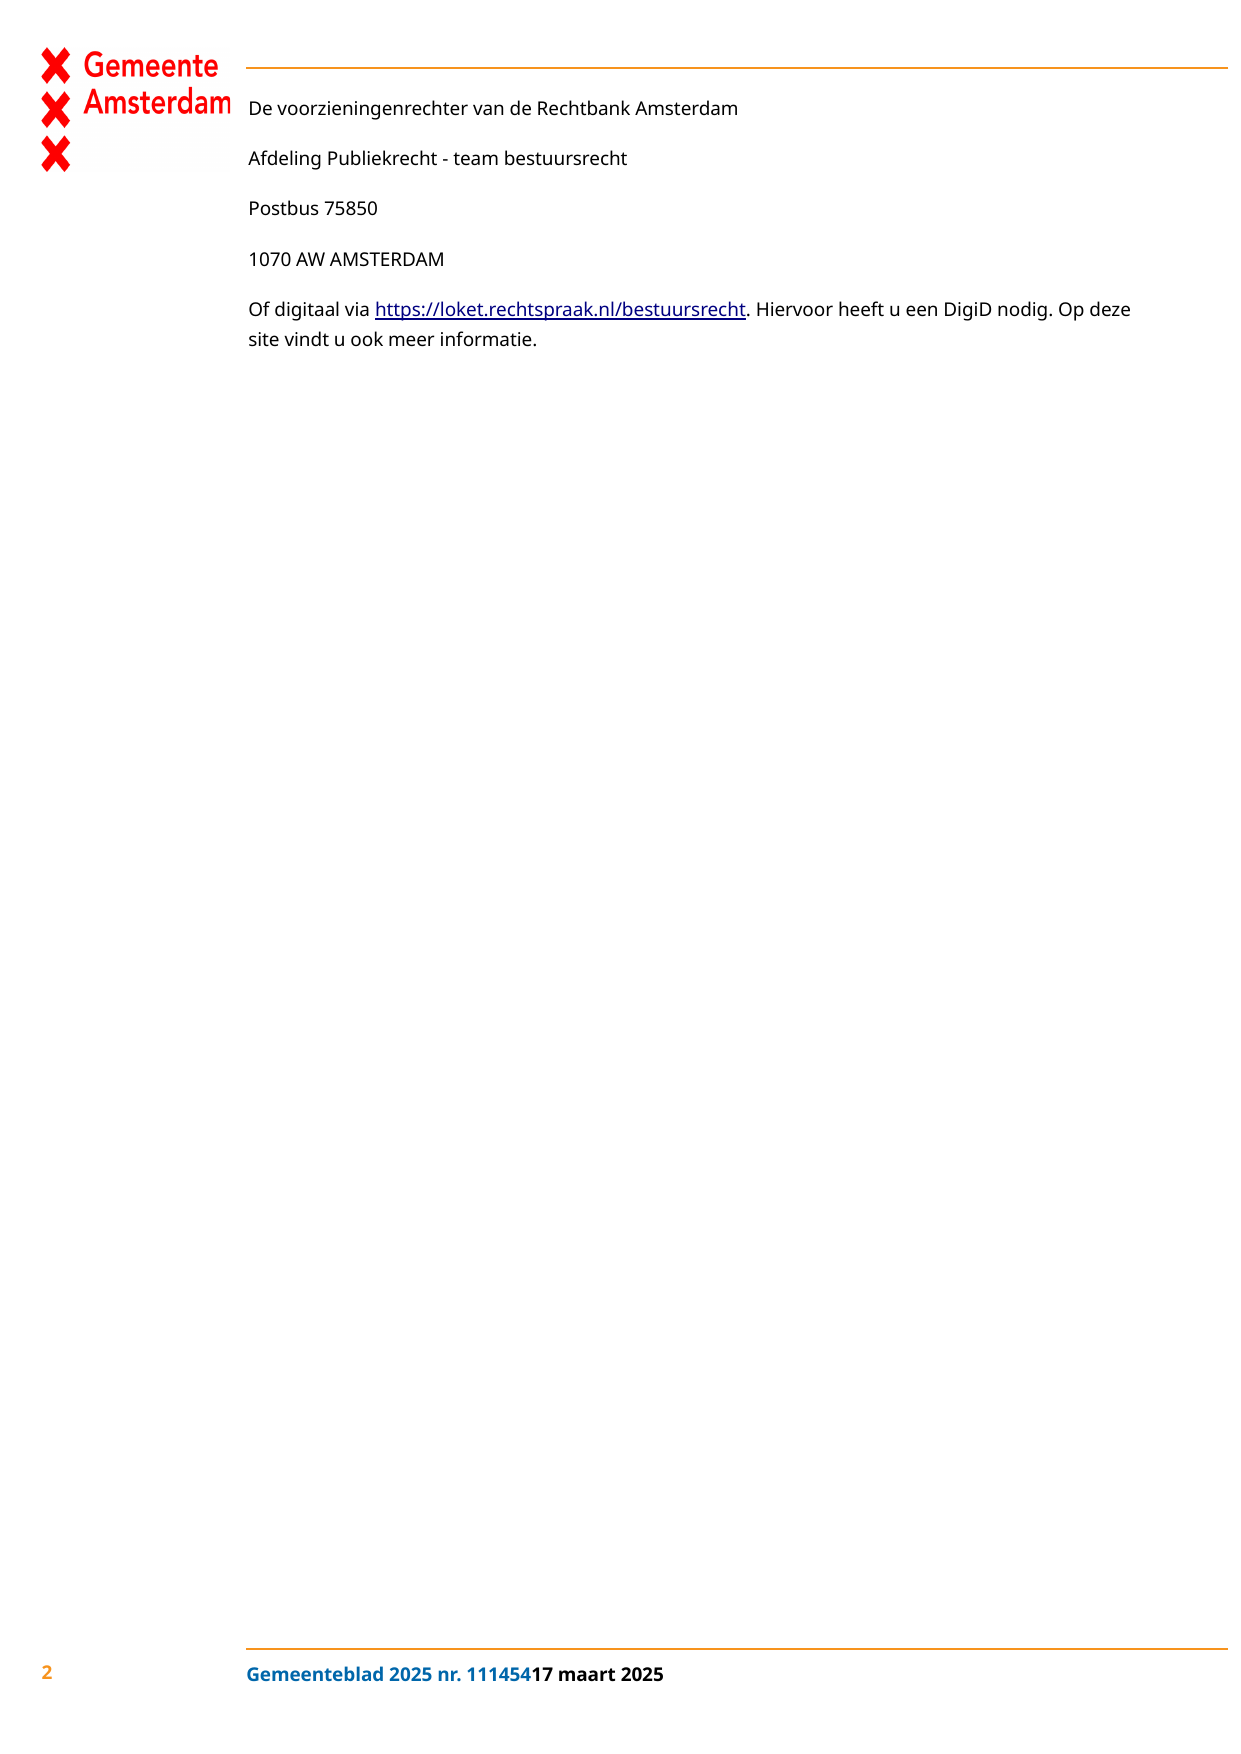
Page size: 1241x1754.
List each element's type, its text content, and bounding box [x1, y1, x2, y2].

text De voorzieningenrechter van de Rechtbank Amsterdam [248, 95, 1152, 121]
text 1070 AW AMSTERDAM [248, 246, 1152, 272]
text Of digitaal via https://loket.rechtspraak.nl/bestuursrecht. Hiervoor heeft u een DigiD nodig. Op deze site vindt u ook meer informatie. [248, 296, 1152, 352]
text Postbus 75850 [248, 196, 1152, 221]
text Afdeling Publiekrecht - team bestuursrecht [248, 145, 1152, 171]
picture [41, 47, 231, 172]
